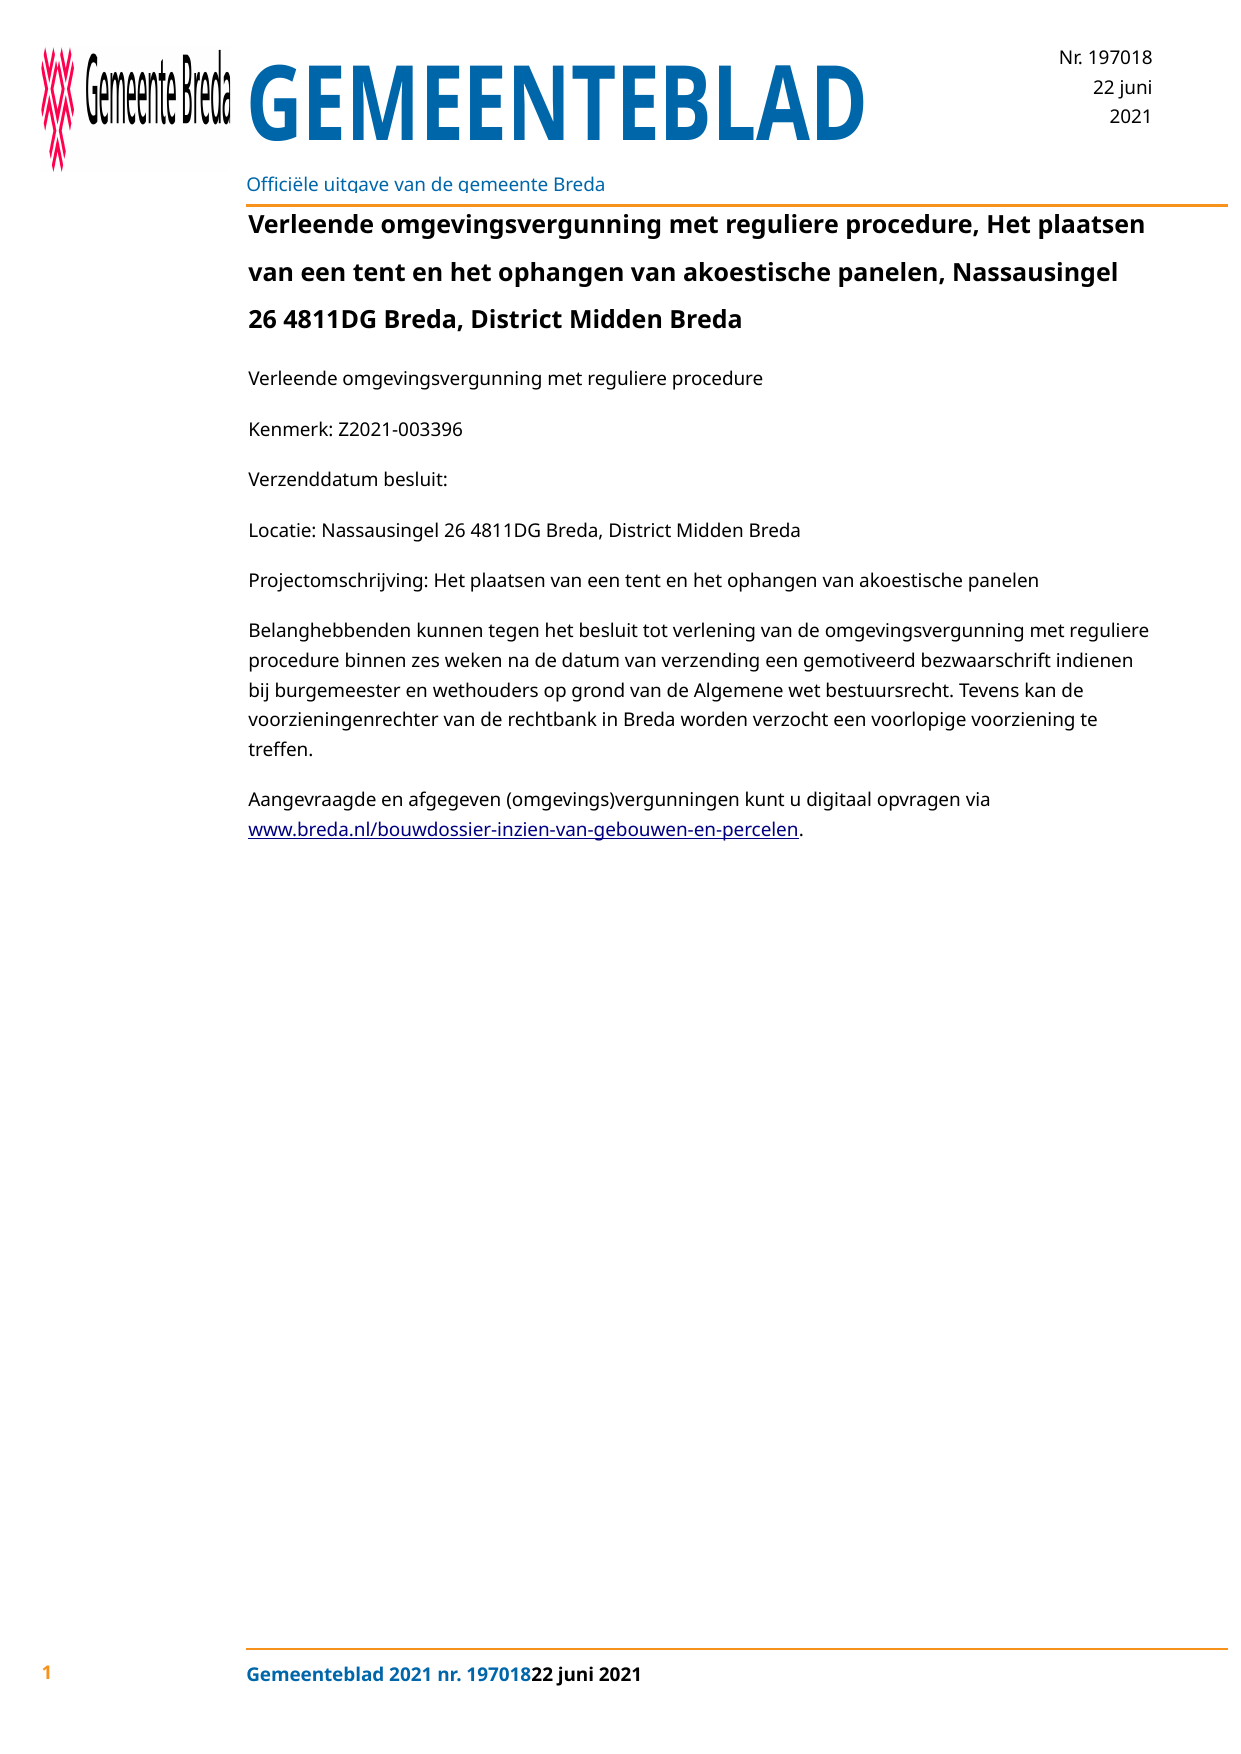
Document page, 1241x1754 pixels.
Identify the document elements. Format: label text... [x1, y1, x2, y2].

text Kenmerk: Z2021-003396 [248, 416, 1152, 442]
text Verleende omgevingsvergunning met reguliere procedure, Het plaatsen van een tent en het ophangen van akoestische panelen, Nassausingel 26 4811DG Breda, District Midden Breda [248, 207, 1152, 336]
text Verleende omgevingsvergunning met reguliere procedure [248, 366, 1152, 391]
text Projectomschrijving: Het plaatsen van een tent en het ophangen van akoestische panelen [248, 567, 1152, 593]
text Locatie: Nassausingel 26 4811DG Breda, District Midden Breda [248, 517, 1152, 542]
text Verzenddatum besluit: [248, 466, 1152, 492]
text Aangevraagde en afgegeven (omgevings)vergunningen kunt u digitaal opvragen via www.breda.nl/bouwdossier-inzien-van-gebouwen-en-percelen. [248, 786, 1152, 842]
text Belanghebbenden kunnen tegen het besluit tot verlening van de omgevingsvergunning met reguliere procedure binnen zes weken na de datum van verzending een gemotiveerd bezwaarschrift indienen bij burgemeester en wethouders op grond van de Algemene wet bestuursrecht. Tevens kan de voorzieningenrechter van de rechtbank in Breda worden verzocht een voorlopige voorziening te treffen. [248, 618, 1152, 762]
picture [41, 47, 231, 172]
